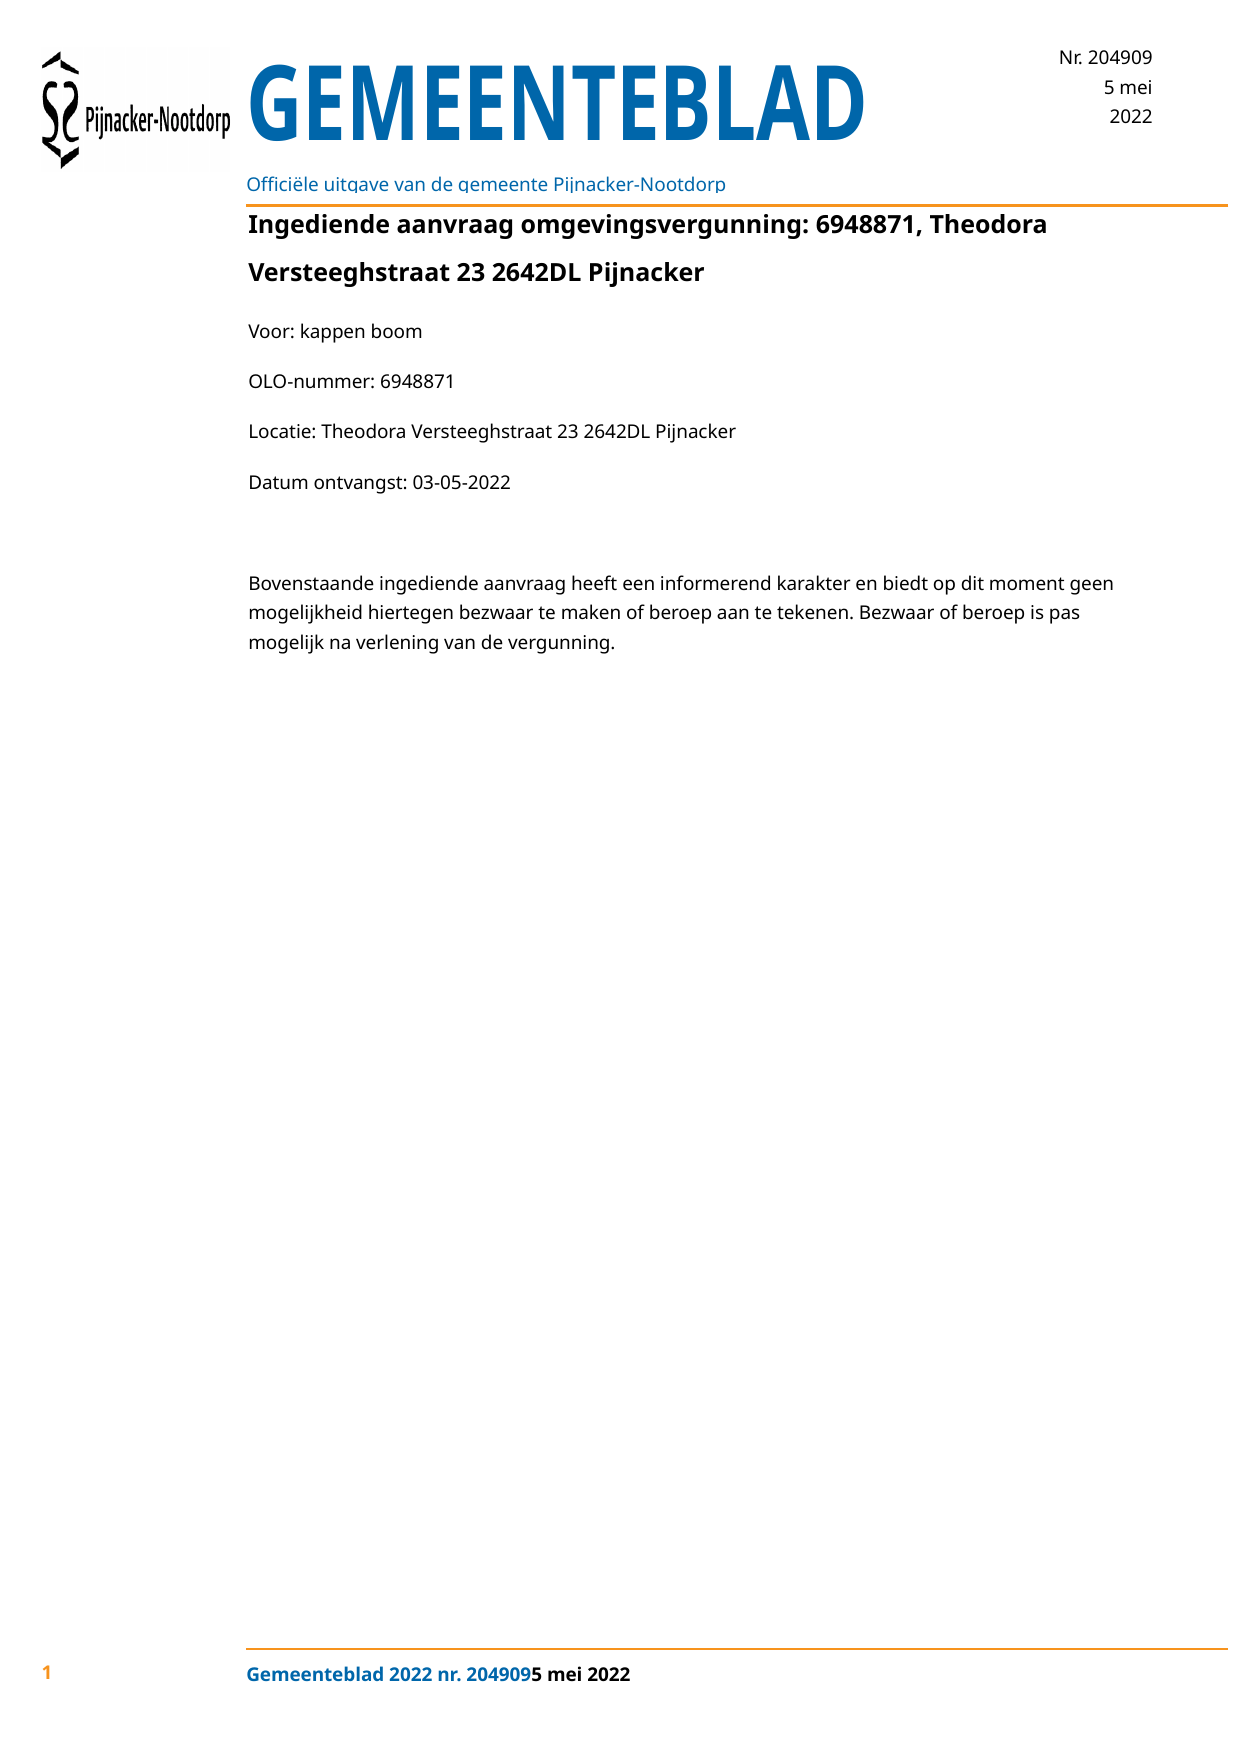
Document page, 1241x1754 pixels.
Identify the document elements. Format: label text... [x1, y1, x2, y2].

text Bovenstaande ingediende aanvraag heeft een informerend karakter en biedt op dit moment geen mogelijkheid hiertegen bezwaar te maken of beroep aan te tekenen. Bezwaar of beroep is pas mogelijk na verlening van de vergunning. [248, 570, 1152, 655]
text Ingediende aanvraag omgevingsvergunning: 6948871, Theodora Versteeghstraat 23 2642DL Pijnacker [248, 207, 1152, 288]
picture [41, 47, 231, 172]
text Locatie: Theodora Versteeghstraat 23 2642DL Pijnacker [248, 419, 1152, 444]
text OLO-nummer: 6948871 [248, 368, 1152, 394]
text Voor: kappen boom [248, 318, 1152, 344]
text Datum ontvangst: 03-05-2022 [248, 469, 1152, 495]
